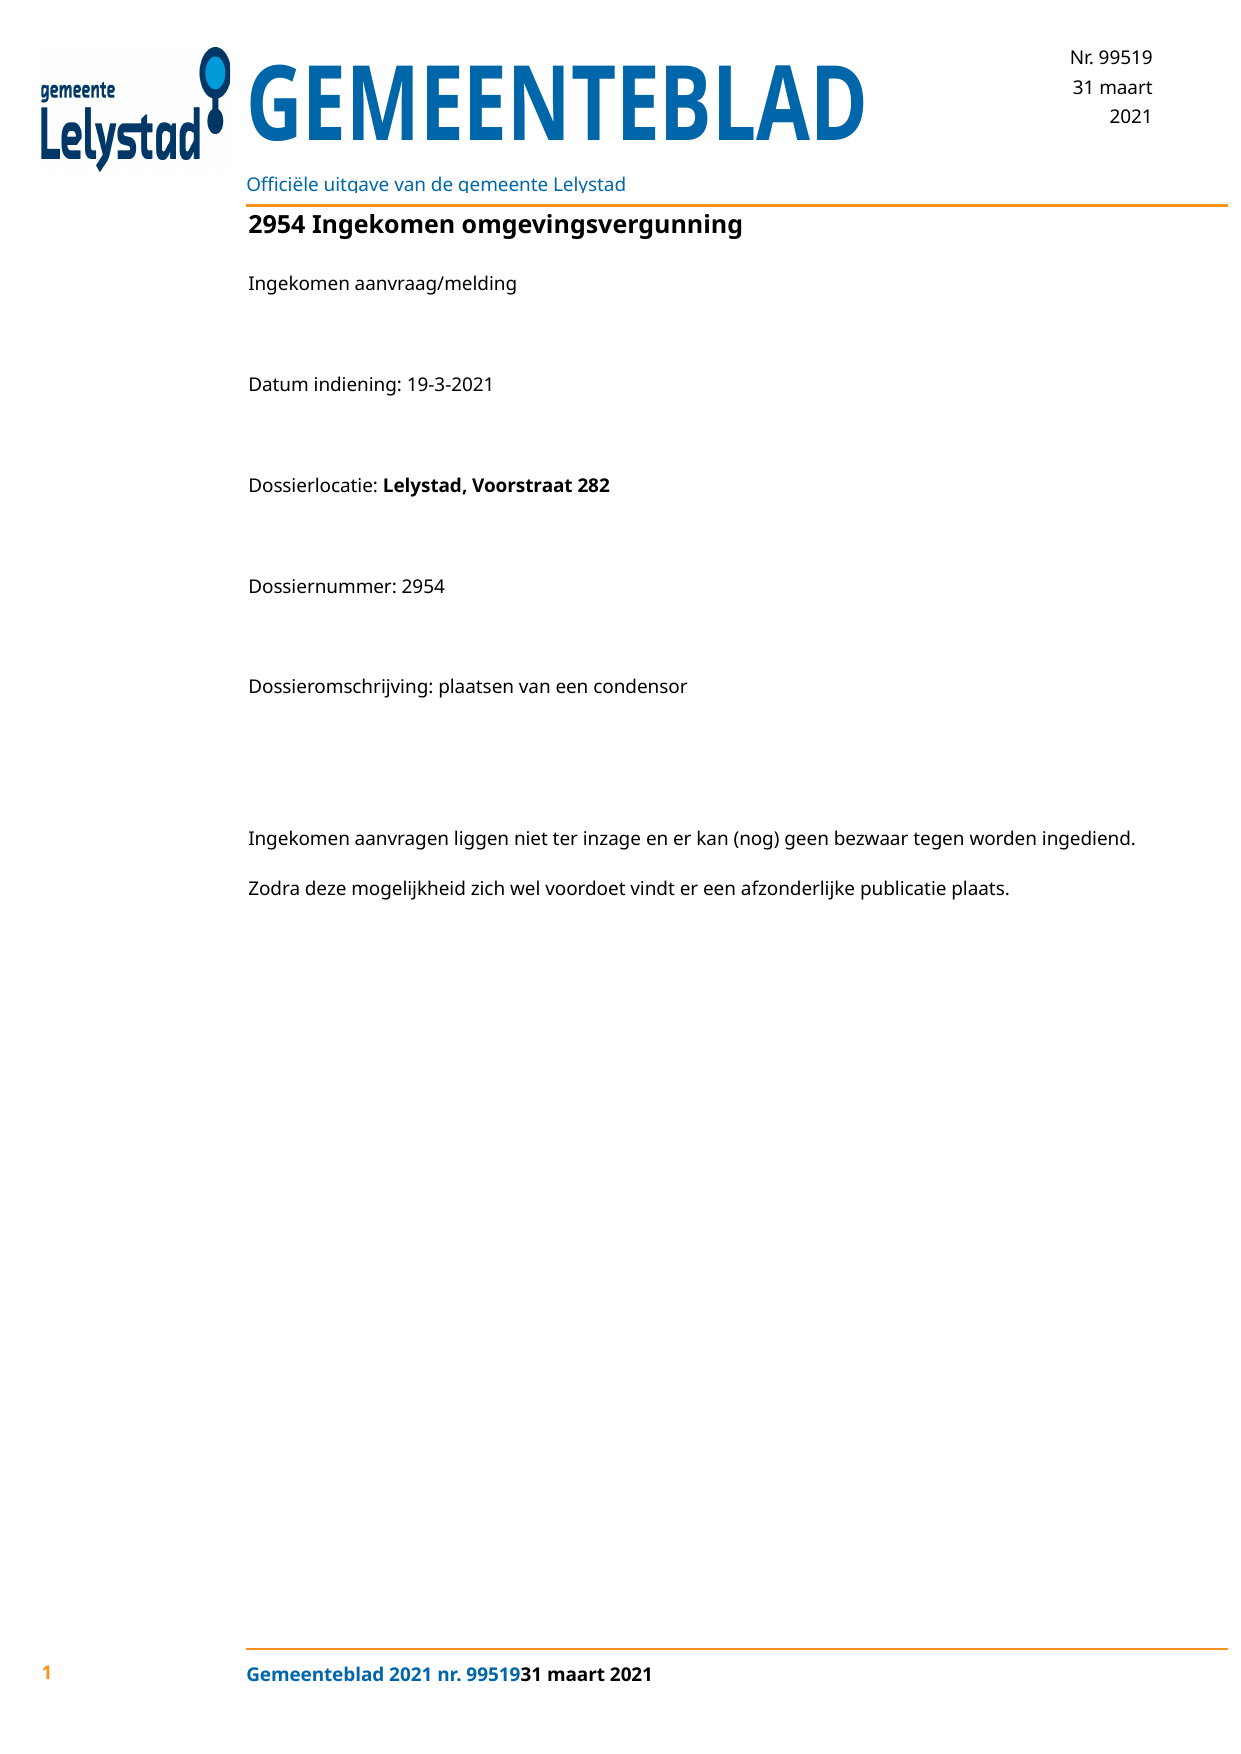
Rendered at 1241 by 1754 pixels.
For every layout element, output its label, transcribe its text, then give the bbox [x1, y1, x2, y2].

text Datum indiening: 19-3-2021 [248, 371, 1152, 397]
text Dossiernummer: 2954 [248, 573, 1152, 598]
text 2954 Ingekomen omgevingsvergunning [248, 207, 1152, 241]
text Zodra deze mogelijkheid zich wel voordoet vindt er een afzonderlijke publicatie plaats. [248, 875, 1152, 901]
text Ingekomen aanvragen liggen niet ter inzage en er kan (nog) geen bezwaar tegen worden ingediend. [248, 825, 1152, 851]
text Ingekomen aanvraag/melding [248, 270, 1152, 296]
text Dossieromschrijving: plaatsen van een condensor [248, 674, 1152, 699]
picture [41, 47, 231, 172]
text Dossierlocatie: Lelystad, Voorstraat 282 [248, 472, 1152, 498]
